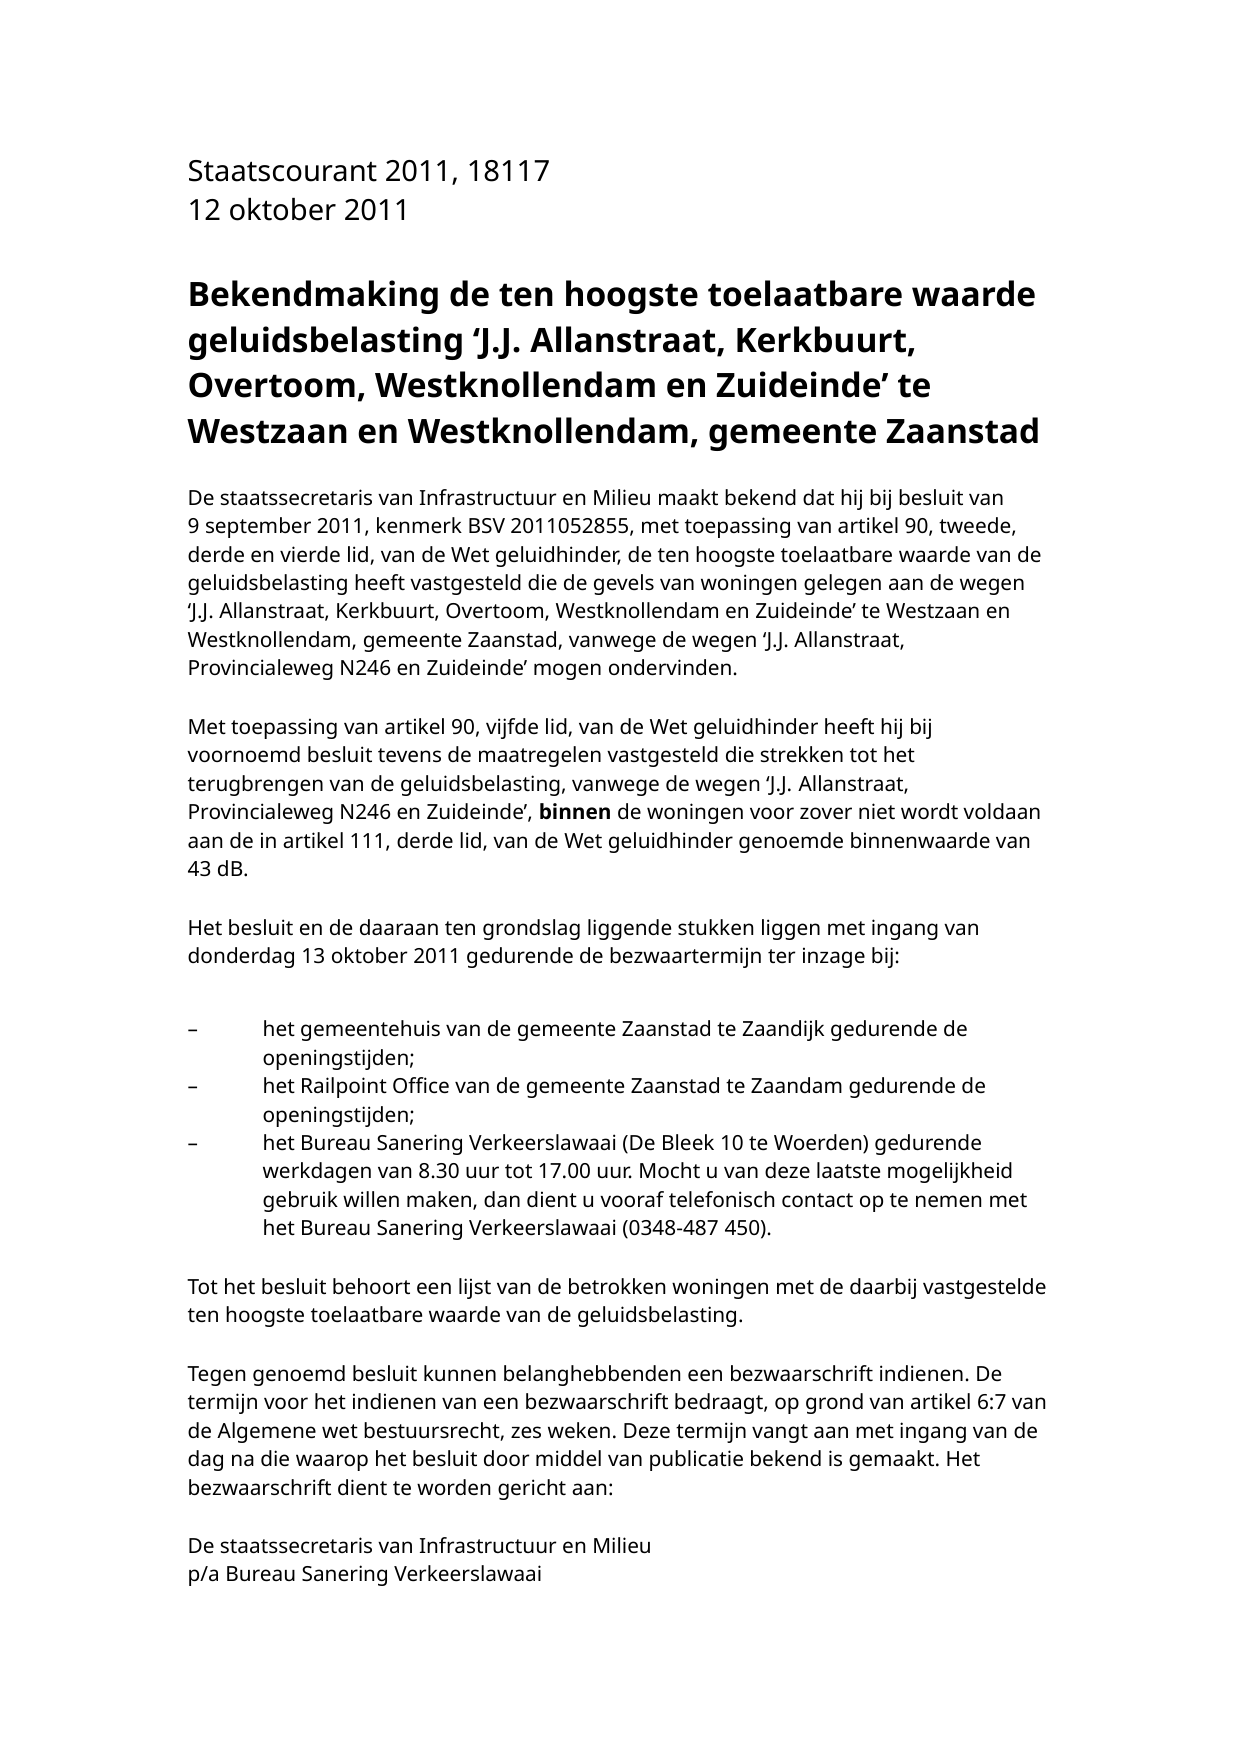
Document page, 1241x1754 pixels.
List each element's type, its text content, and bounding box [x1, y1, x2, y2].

text Met toepassing van artikel 90, vijfde lid, van de Wet geluidhinder heeft hij bij voornoemd besluit tevens de maatregelen vastgesteld die strekken tot het terugbrengen van de geluidsbelasting, vanwege de wegen ‘J.J. Allanstraat, Provincialeweg N246 en Zuideinde’, binnen de woningen voor zover niet wordt voldaan aan de in artikel 111, derde lid, van de Wet geluidhinder genoemde binnenwaarde van 43 dB. [187, 712, 1053, 883]
list het Railpoint Office van de gemeente Zaanstad te Zaandam gedurende de openingstijden; [187, 1071, 1053, 1128]
text Tot het besluit behoort een lijst van de betrokken woningen met de daarbij vastgestelde ten hoogste toelaatbare waarde van de geluidsbelasting. [187, 1272, 1053, 1329]
text p/a Bureau Sanering Verkeerslawaai [187, 1559, 1053, 1588]
text De staatssecretaris van Infrastructuur en Milieu [187, 1531, 1053, 1559]
text De staatssecretaris van Infrastructuur en Milieu maakt bekend dat hij bij besluit van 9 september 2011, kenmerk BSV 2011052855, met toepassing van artikel 90, tweede, derde en vierde lid, van de Wet geluidhinder, de ten hoogste toelaatbare waarde van de geluidsbelasting heeft vastgesteld die de gevels van woningen gelegen aan de wegen ‘J.J. Allanstraat, Kerkbuurt, Overtoom, Westknollendam en Zuideinde’ te Westzaan en Westknollendam, gemeente Zaanstad, vanwege de wegen ‘J.J. Allanstraat, Provincialeweg N246 en Zuideinde’ mogen ondervinden. [187, 483, 1053, 682]
text Het besluit en de daaraan ten grondslag liggende stukken liggen met ingang van donderdag 13 oktober 2011 gedurende de bezwaartermijn ter inzage bij: [187, 913, 1053, 969]
text 12 oktober 2011 [187, 190, 1053, 229]
subtitle Bekendmaking de ten hoogste toelaatbare waarde geluidsbelasting ‘J.J. Allanstraat, Kerkbuurt, Overtoom, Westknollendam en Zuideinde’ te Westzaan en Westknollendam, gemeente Zaanstad [187, 271, 1053, 453]
text Tegen genoemd besluit kunnen belanghebbenden een bezwaarschrift indienen. De termijn voor het indienen van een bezwaarschrift bedraagt, op grond van artikel 6:7 van de Algemene wet bestuursrecht, zes weken. Deze termijn vangt aan met ingang van de dag na die waarop het besluit door middel van publicatie bekend is gemaakt. Het bezwaarschrift dient te worden gericht aan: [187, 1359, 1053, 1501]
list het gemeentehuis van de gemeente Zaanstad te Zaandijk gedurende de openingstijden; [187, 1014, 1053, 1071]
text Staatscourant 2011, 18117 [187, 150, 1053, 190]
list het Bureau Sanering Verkeerslawaai (De Bleek 10 te Woerden) gedurende werkdagen van 8.30 uur tot 17.00 uur. Mocht u van deze laatste mogelijkheid gebruik willen maken, dan dient u vooraf telefonisch contact op te nemen met het Bureau Sanering Verkeerslawaai (0348-487 450). [187, 1128, 1053, 1242]
